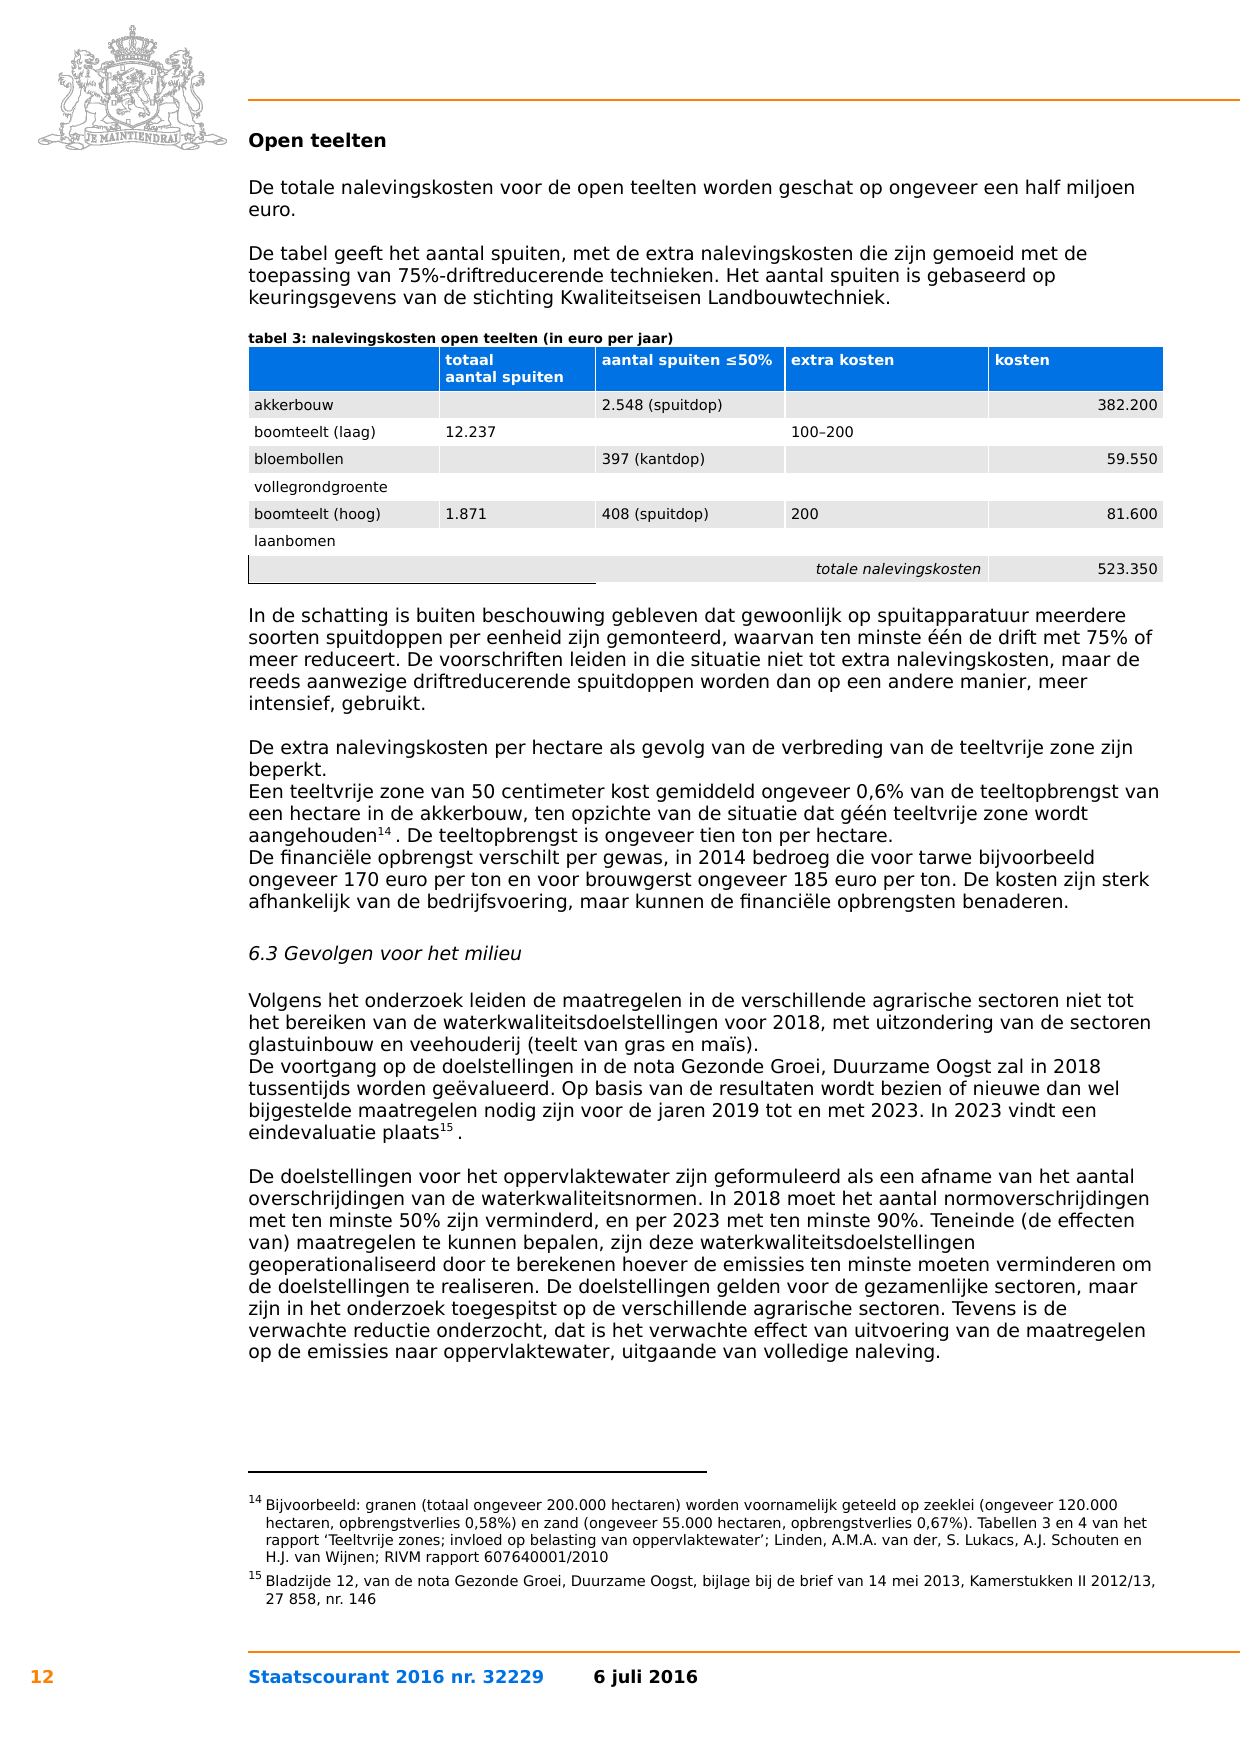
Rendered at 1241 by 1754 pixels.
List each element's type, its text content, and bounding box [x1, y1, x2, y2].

text De extra nalevingskosten per hectare als gevolg van de verbreding van de teeltvrije zone zijn beperkt. [248, 737, 1163, 781]
text In de schatting is buiten beschouwing gebleven dat gewoonlijk op spuitapparatuur meerdere soorten spuitdoppen per eenheid zijn gemonteerd, waarvan ten minste één de drift met 75% of meer reduceert. De voorschriften leiden in die situatie niet tot extra nalevingskosten, maar de reeds aanwezige driftreducerende spuitdoppen worden dan op een andere manier, meer intensief, gebruikt. [248, 605, 1163, 715]
table_cell 1.871 [440, 501, 595, 528]
table_cell 397 (kantdop) [596, 446, 784, 473]
table_header tabel 3: nalevingskosten open teelten (in euro per jaar) [248, 331, 1163, 346]
table_cell [249, 347, 439, 391]
table_cell [249, 556, 596, 582]
subtitle 6.3 Gevolgen voor het milieu [248, 943, 1163, 965]
table_cell 81.600 [989, 501, 1163, 528]
text Volgens het onderzoek leiden de maatregelen in de verschillende agrarische sectoren niet tot het bereiken van de waterkwaliteitsdoelstellingen voor 2018, met uitzondering van de sectoren glastuinbouw en veehouderij (teelt van gras en maïs). [248, 990, 1163, 1056]
picture [38, 25, 227, 150]
table_cell [440, 446, 595, 473]
table_cell 408 (spuitdop) [596, 501, 784, 528]
table_cell [440, 474, 595, 500]
table_cell bloembollen [249, 446, 439, 473]
table_cell 100–200 [786, 419, 988, 445]
table_cell 59.550 [989, 446, 1163, 473]
table_cell kosten [989, 347, 1163, 391]
table_cell laanbomen [249, 529, 439, 555]
table_cell boomteelt (laag) [249, 419, 439, 445]
text De tabel geeft het aantal spuiten, met de extra nalevingskosten die zijn gemoeid met de toepassing van 75%-driftreducerende technieken. Het aantal spuiten is gebaseerd op keuringsgevens van de stichting Kwaliteitseisen Landbouwtechniek. [248, 243, 1163, 309]
table_cell 523.350 [989, 556, 1163, 582]
text Een teeltvrije zone van 50 centimeter kost gemiddeld ongeveer 0,6% van de teeltopbrengst van een hectare in de akkerbouw, ten opzichte van de situatie dat géén teeltvrije zone wordt aangehouden. De teeltopbrengst is ongeveer tien ton per hectare. [248, 781, 1163, 847]
table_cell vollegrondgroente [249, 474, 439, 500]
table_cell [440, 529, 595, 555]
table_cell [786, 446, 988, 473]
table_cell [786, 474, 988, 500]
table_cell aantal spuiten ≤50% [596, 347, 784, 391]
text De totale nalevingskosten voor de open teelten worden geschat op ongeveer een half miljoen euro. [248, 177, 1163, 221]
table_cell [786, 392, 988, 418]
table_cell 382.200 [989, 392, 1163, 418]
table_cell [440, 392, 595, 418]
table_cell [596, 529, 784, 555]
text De doelstellingen voor het oppervlaktewater zijn geformuleerd als een afname van het aantal overschrijdingen van de waterkwaliteitsnormen. In 2018 moet het aantal normoverschrijdingen met ten minste 50% zijn verminderd, en per 2023 met ten minste 90%. Teneinde (de effecten van) maatregelen te kunnen bepalen, zijn deze waterkwaliteitsdoelstellingen geoperationaliseerd door te berekenen hoever de emissies ten minste moeten verminderen om de doelstellingen te realiseren. De doelstellingen gelden voor de gezamenlijke sectoren, maar zijn in het onderzoek toegespitst op de verschillende agrarische sectoren. Tevens is de verwachte reductie onderzocht, dat is het verwachte effect van uitvoering van de maatregelen op de emissies naar oppervlaktewater, uitgaande van volledige naleving. [248, 1166, 1163, 1363]
table_cell extra kosten [786, 347, 988, 391]
text Bijvoorbeeld: granen (totaal ongeveer 200.000 hectaren) worden voornamelijk geteeld op zeeklei (ongeveer 120.000 hectaren, opbrengstverlies 0,58%) en zand (ongeveer 55.000 hectaren, opbrengstverlies 0,67%). Tabellen 3 en 4 van het rapport ‘Teeltvrije zones; invloed op belasting van oppervlaktewater’; Linden, A.M.A. van der, S. Lukacs, A.J. Schouten en H.J. van Wijnen; RIVM rapport 607640001/2010 [248, 1493, 1163, 1566]
table_cell [989, 474, 1163, 500]
table_cell [989, 419, 1163, 445]
text De financiële opbrengst verschilt per gewas, in 2014 bedroeg die voor tarwe bijvoorbeeld ongeveer 170 euro per ton en voor brouwgerst ongeveer 185 euro per ton. De kosten zijn sterk afhankelijk van de bedrijfsvoering, maar kunnen de financiële opbrengsten benaderen. [248, 847, 1163, 913]
subtitle Open teelten [248, 130, 1163, 152]
text Bladzijde 12, van de nota Gezonde Groei, Duurzame Oogst, bijlage bij de brief van 14 mei 2013, Kamerstukken II 2012/13, 27 858, nr. 146 [248, 1569, 1163, 1608]
table_cell [596, 474, 784, 500]
text De voortgang op de doelstellingen in de nota Gezonde Groei, Duurzame Oogst zal in 2018 tussentijds worden geëvalueerd. Op basis van de resultaten wordt bezien of nieuwe dan wel bijgestelde maatregelen nodig zijn voor de jaren 2019 tot en met 2023. In 2023 vindt een eindevaluatie plaats. [248, 1056, 1163, 1144]
table_cell totaal aantal spuiten [440, 347, 595, 391]
table_cell 200 [786, 501, 988, 528]
table_cell [989, 529, 1163, 555]
table_cell totale nalevingskosten [596, 556, 988, 582]
table_cell boomteelt (hoog) [249, 501, 439, 528]
table_cell 2.548 (spuitdop) [596, 392, 784, 418]
table_cell akkerbouw [249, 392, 439, 418]
table_cell 12.237 [440, 419, 595, 445]
table_cell [596, 419, 784, 445]
table_cell [786, 529, 988, 555]
